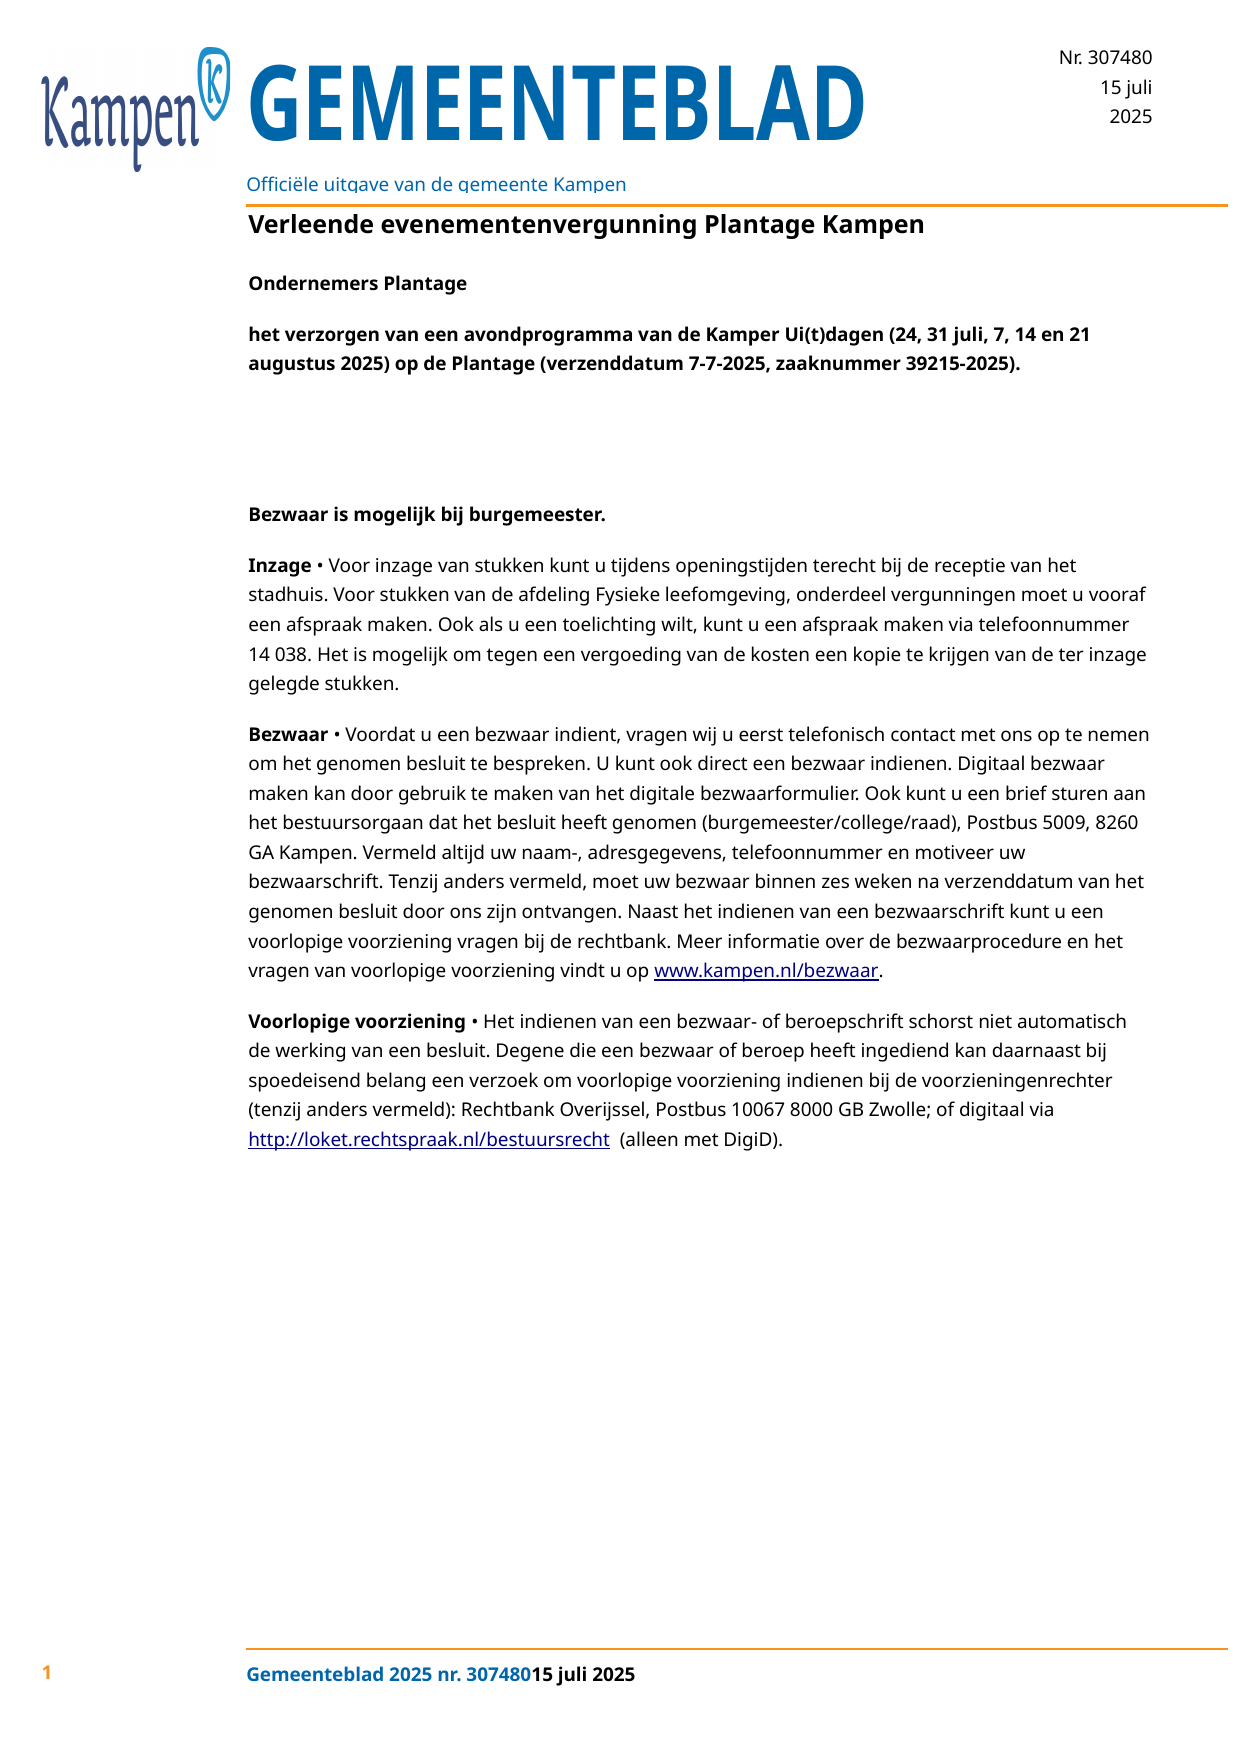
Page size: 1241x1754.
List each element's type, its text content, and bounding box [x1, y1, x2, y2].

text Bezwaar • Voordat u een bezwaar indient, vragen wij u eerst telefonisch contact met ons op te nemen om het genomen besluit te bespreken. U kunt ook direct een bezwaar indienen. Digitaal bezwaar maken kan door gebruik te maken van het digitale bezwaarformulier. Ook kunt u een brief sturen aan het bestuursorgaan dat het besluit heeft genomen (burgemeester/college/raad), Postbus 5009, 8260 GA Kampen. Vermeld altijd uw naam-, adresgegevens, telefoonnummer en motiveer uw bezwaarschrift. Tenzij anders vermeld, moet uw bezwaar binnen zes weken na verzenddatum van het genomen besluit door ons zijn ontvangen. Naast het indienen van een bezwaarschrift kunt u een voorlopige voorziening vragen bij de rechtbank. Meer informatie over de bezwaarprocedure en het vragen van voorlopige voorziening vindt u op www.kampen.nl/bezwaar. [248, 721, 1152, 983]
text Verleende evenementenvergunning Plantage Kampen [248, 207, 1152, 241]
text Voorlopige voorziening • Het indienen van een bezwaar- of beroepschrift schorst niet automatisch de werking van een besluit. Degene die een bezwaar of beroep heeft ingediend kan daarnaast bij spoedeisend belang een verzoek om voorlopige voorziening indienen bij de voorzieningenrechter (tenzij anders vermeld): Rechtbank Overijssel, Postbus 10067 8000 GB Zwolle; of digitaal via http://loket.rechtspraak.nl/bestuursrecht (alleen met DigiD). [248, 1008, 1152, 1152]
picture [41, 47, 231, 172]
text Ondernemers Plantage [248, 270, 1152, 296]
text Inzage • Voor inzage van stukken kunt u tijdens openingstijden terecht bij de receptie van het stadhuis. Voor stukken van de afdeling Fysieke leefomgeving, onderdeel vergunningen moet u vooraf een afspraak maken. Ook als u een toelichting wilt, kunt u een afspraak maken via telefoonnummer 14 038. Het is mogelijk om tegen een vergoeding van de kosten een kopie te krijgen van de ter inzage gelegde stukken. [248, 552, 1152, 696]
text het verzorgen van een avondprogramma van de Kamper Ui(t)dagen (24, 31 juli, 7, 14 en 21 augustus 2025) op de Plantage (verzenddatum 7-7-2025, zaaknummer 39215-2025). [248, 321, 1152, 376]
text Bezwaar is mogelijk bij burgemeester. [248, 502, 1152, 527]
